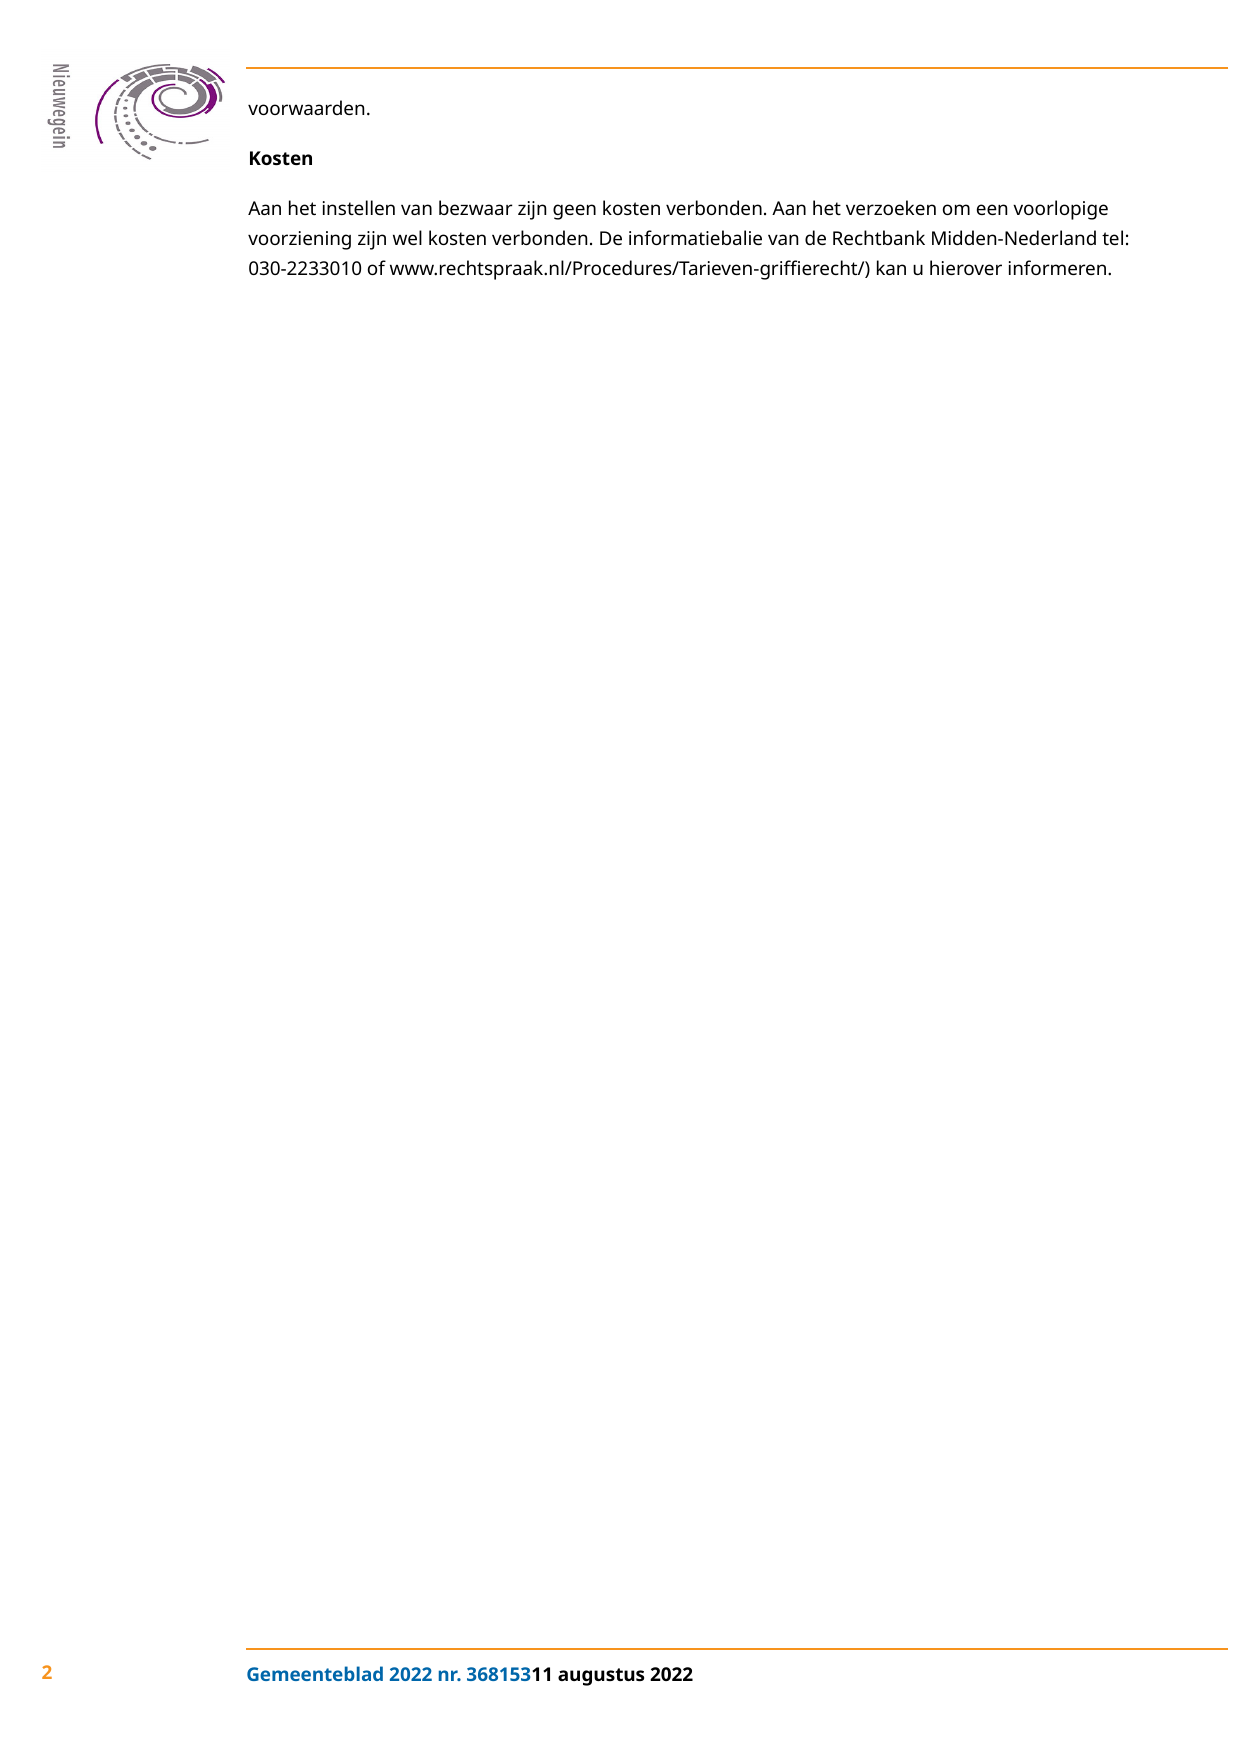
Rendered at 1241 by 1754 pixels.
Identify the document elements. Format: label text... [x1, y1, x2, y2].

text Kosten [248, 145, 1152, 171]
text Aan het instellen van bezwaar zijn geen kosten verbonden. Aan het verzoeken om een voorlopige voorziening zijn wel kosten verbonden. De informatiebalie van de Rechtbank Midden-Nederland tel: 030-2233010 of www.rechtspraak.nl/Procedures/Tarieven-griffierecht/) kan u hierover informeren. [248, 196, 1152, 281]
text voorwaarden. [248, 95, 1152, 121]
picture [41, 47, 231, 172]
